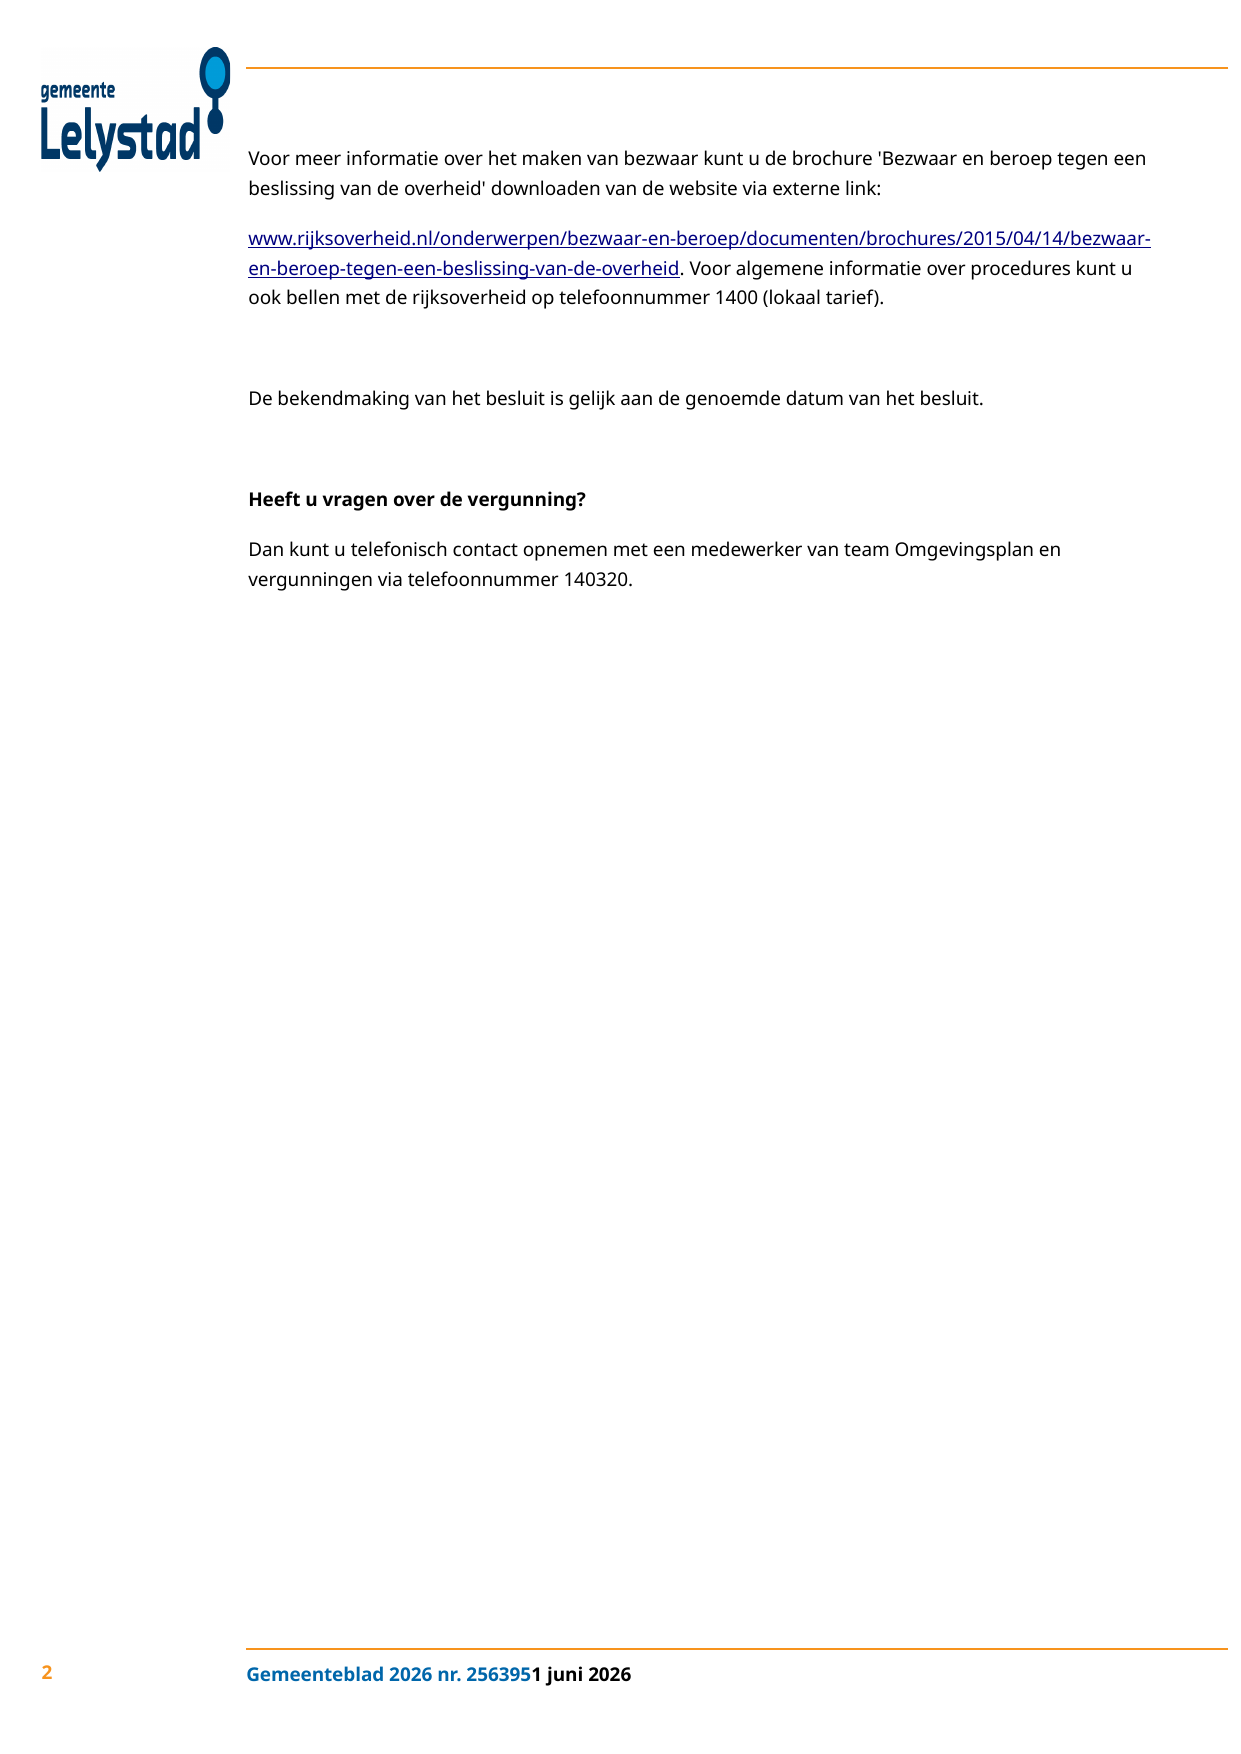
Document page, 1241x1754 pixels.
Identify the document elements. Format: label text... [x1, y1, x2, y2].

text Dan kunt u telefonisch contact opnemen met een medewerker van team Omgevingsplan en vergunningen via telefoonnummer 140320. [248, 536, 1152, 592]
text De bekendmaking van het besluit is gelijk aan de genoemde datum van het besluit. [248, 385, 1152, 411]
picture [41, 47, 231, 172]
text www.rijksoverheid.nl/onderwerpen/bezwaar-en-beroep/documenten/brochures/2015/04/14/bezwaar-en-beroep-tegen-een-beslissing-van-de-overheid. Voor algemene informatie over procedures kunt u ook bellen met de rijksoverheid op telefoonnummer 1400 (lokaal tarief). [248, 225, 1152, 310]
text Heeft u vragen over de vergunning? [248, 486, 1152, 512]
text Voor meer informatie over het maken van bezwaar kunt u de brochure 'Bezwaar en beroep tegen een beslissing van de overheid' downloaden van de website via externe link: [248, 145, 1152, 201]
